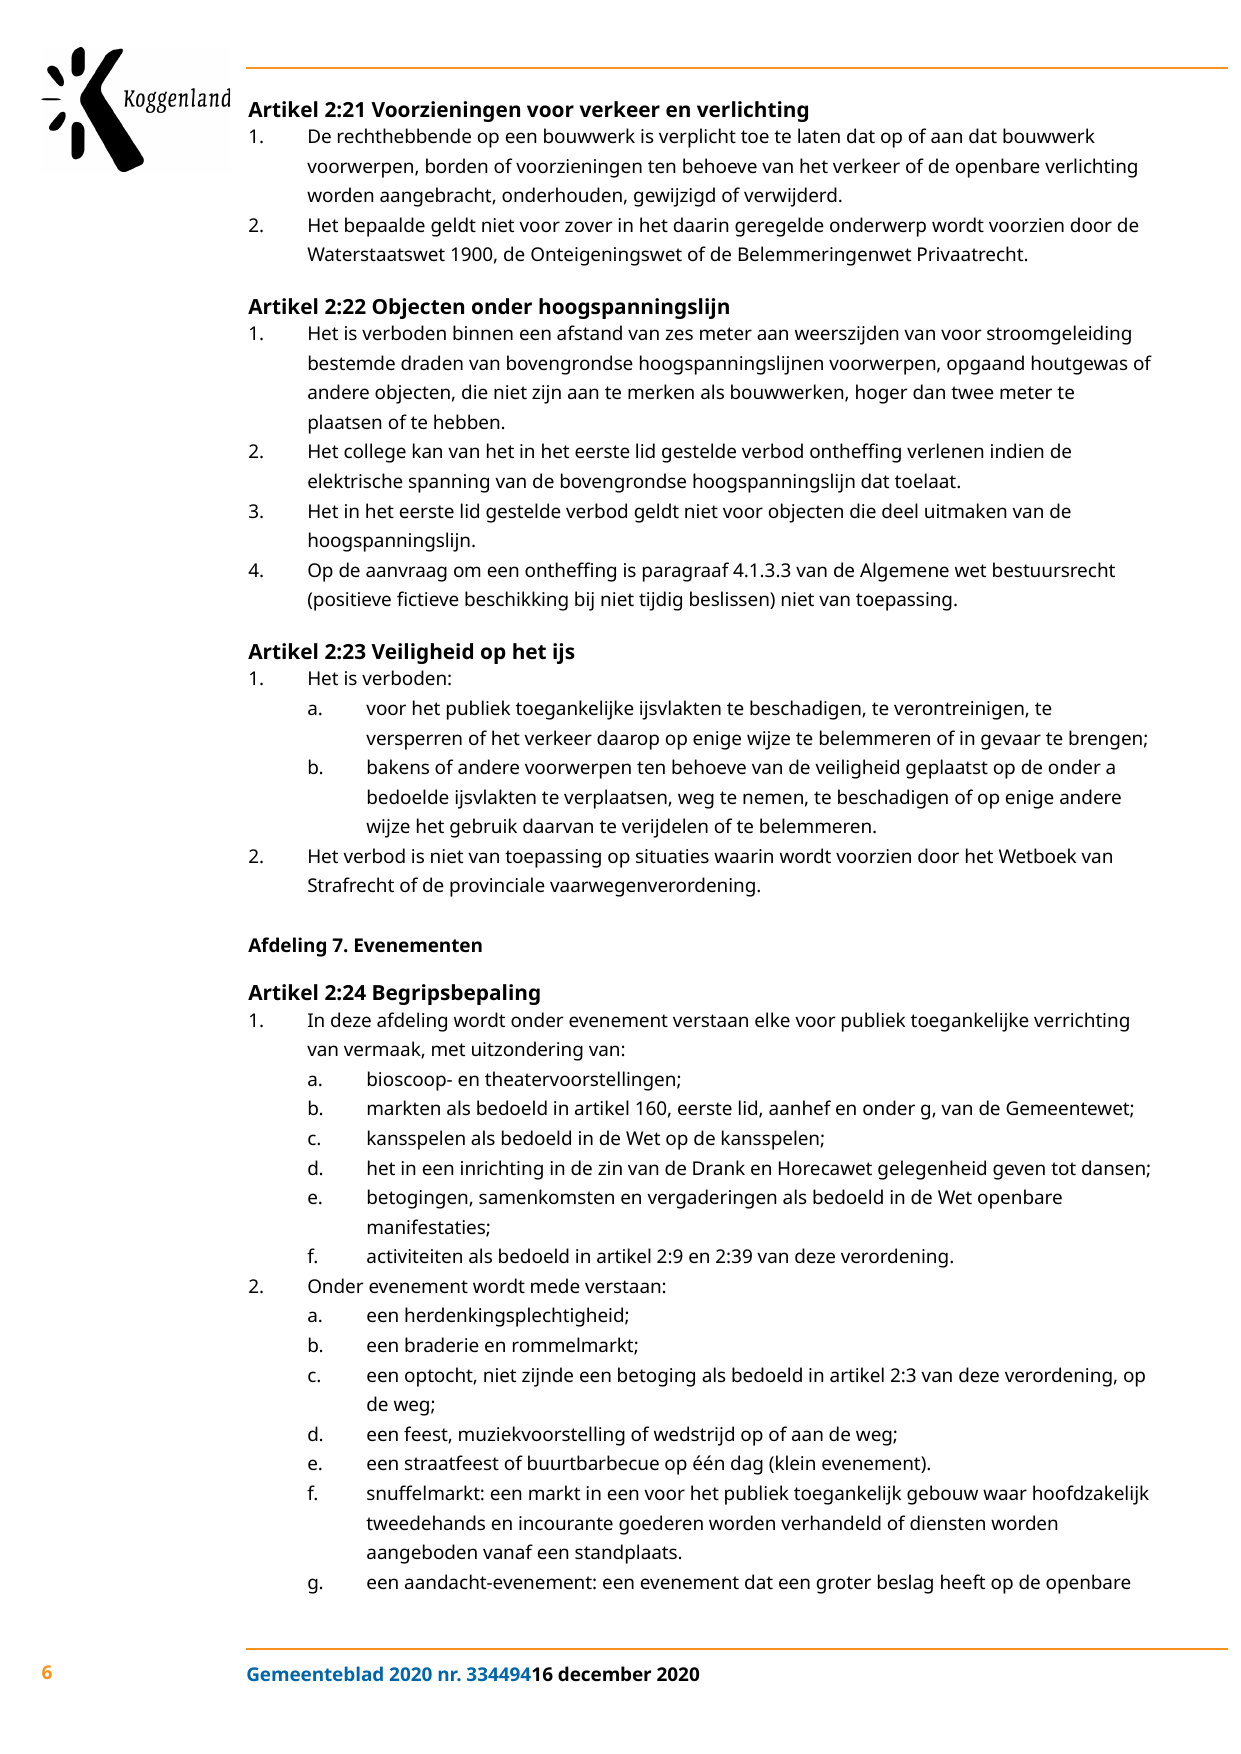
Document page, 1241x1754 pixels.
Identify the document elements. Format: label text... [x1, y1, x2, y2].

list Het bepaalde geldt niet voor zover in het daarin geregelde onderwerp wordt voorzien door de Waterstaatswet 1900, de Onteigeningswet of de Belemmeringenwet Privaatrecht. [248, 212, 1152, 267]
list Onder evenement wordt mede verstaan: [248, 1273, 1152, 1299]
list De rechthebbende op een bouwwerk is verplicht toe te laten dat op of aan dat bouwwerk voorwerpen, borden of voorzieningen ten behoeve van het verkeer of de openbare verlichting worden aangebracht, onderhouden, gewijzigd of verwijderd. [248, 123, 1152, 208]
list activiteiten als bedoeld in artikel 2:9 en 2:39 van deze verordening. [307, 1243, 1152, 1269]
list bakens of andere voorwerpen ten behoeve van de veiligheid geplaatst op de onder a bedoelde ijsvlakten te verplaatsen, weg te nemen, te beschadigen of op enige andere wijze het gebruik daarvan te verijdelen of te belemmeren. [307, 754, 1152, 839]
list voor het publiek toegankelijke ijsvlakten te beschadigen, te verontreinigen, te versperren of het verkeer daarop op enige wijze te belemmeren of in gevaar te brengen; [307, 695, 1152, 750]
text Artikel 2:22 Objecten onder hoogspanningslijn [248, 292, 1152, 320]
list betogingen, samenkomsten en vergaderingen als bedoeld in de Wet openbare manifestaties; [307, 1184, 1152, 1239]
list Het in het eerste lid gestelde verbod geldt niet voor objecten die deel uitmaken van de hoogspanningslijn. [248, 498, 1152, 553]
list Het verbod is niet van toepassing op situaties waarin wordt voorzien door het Wetboek van Strafrecht of de provinciale vaarwegenverordening. [248, 843, 1152, 898]
list Het college kan van het in het eerste lid gestelde verbod ontheffing verlenen indien de elektrische spanning van de bovengrondse hoogspanningslijn dat toelaat. [248, 439, 1152, 494]
list een optocht, niet zijnde een betoging als bedoeld in artikel 2:3 van deze verordening, op de weg; [307, 1362, 1152, 1417]
list Op de aanvraag om een ontheffing is paragraaf 4.1.3.3 van de Algemene wet bestuursrecht (positieve fictieve beschikking bij niet tijdig beslissen) niet van toepassing. [248, 557, 1152, 612]
list In deze afdeling wordt onder evenement verstaan elke voor publiek toegankelijke verrichting van vermaak, met uitzondering van: [248, 1007, 1152, 1062]
list een feest, muziekvoorstelling of wedstrijd op of aan de weg; [307, 1421, 1152, 1447]
list een aandacht-evenement: een evenement dat een groter beslag heeft op de openbare [307, 1569, 1152, 1594]
list bioscoop- en theatervoorstellingen; [307, 1066, 1152, 1092]
list Het is verboden binnen een afstand van zes meter aan weerszijden van voor stroomgeleiding bestemde draden van bovengrondse hoogspanningslijnen voorwerpen, opgaand houtgewas of andere objecten, die niet zijn aan te merken als bouwwerken, hoger dan twee meter te plaatsen of te hebben. [248, 320, 1152, 435]
list een braderie en rommelmarkt; [307, 1332, 1152, 1358]
list snuffelmarkt: een markt in een voor het publiek toegankelijk gebouw waar hoofdzakelijk tweedehands en incourante goederen worden verhandeld of diensten worden aangeboden vanaf een standplaats. [307, 1480, 1152, 1565]
text Artikel 2:23 Veiligheid op het ijs [248, 637, 1152, 666]
list een herdenkingsplechtigheid; [307, 1303, 1152, 1328]
text Afdeling 7. Evenementen [248, 932, 1152, 957]
text Artikel 2:24 Begripsbepaling [248, 978, 1152, 1007]
list markten als bedoeld in artikel 160, eerste lid, aanhef en onder g, van de Gemeentewet; [307, 1096, 1152, 1121]
list kansspelen als bedoeld in de Wet op de kansspelen; [307, 1125, 1152, 1151]
list het in een inrichting in de zin van de Drank en Horecawet gelegenheid geven tot dansen; [307, 1155, 1152, 1180]
list Het is verboden: [248, 666, 1152, 691]
text Artikel 2:21 Voorzieningen voor verkeer en verlichting [248, 95, 1152, 123]
list een straatfeest of buurtbarbecue op één dag (klein evenement). [307, 1451, 1152, 1476]
picture [41, 47, 231, 172]
